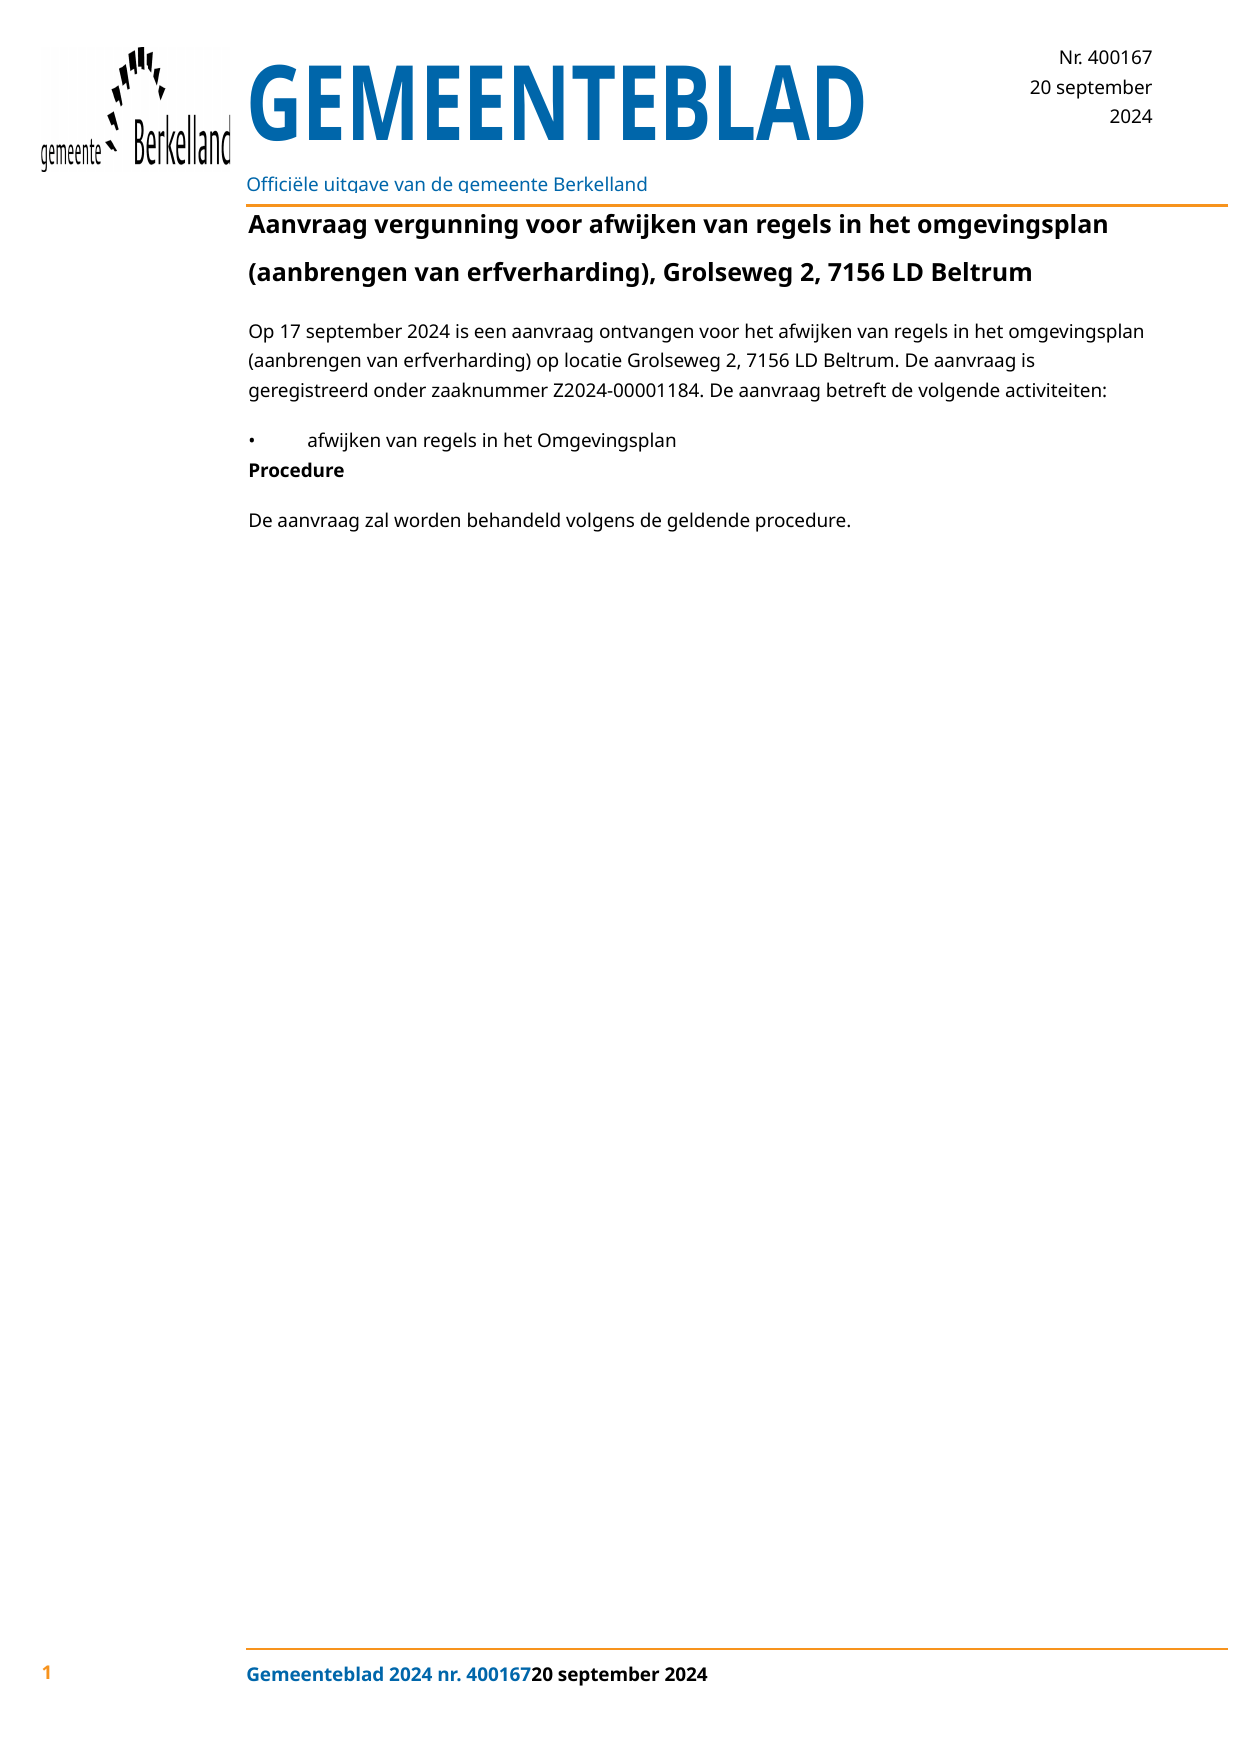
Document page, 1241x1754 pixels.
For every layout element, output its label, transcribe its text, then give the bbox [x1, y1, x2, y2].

text Op 17 september 2024 is een aanvraag ontvangen voor het afwijken van regels in het omgevingsplan (aanbrengen van erfverharding) op locatie Grolseweg 2, 7156 LD Beltrum. De aanvraag is geregistreerd onder zaaknummer Z2024-00001184. De aanvraag betreft de volgende activiteiten: [248, 318, 1152, 403]
text Aanvraag vergunning voor afwijken van regels in het omgevingsplan (aanbrengen van erfverharding), Grolseweg 2, 7156 LD Beltrum [248, 207, 1152, 288]
text De aanvraag zal worden behandeld volgens de geldende procedure. [248, 507, 1152, 533]
picture [41, 47, 231, 172]
text Procedure [248, 457, 1152, 483]
list afwijken van regels in het Omgevingsplan [248, 427, 1152, 453]
